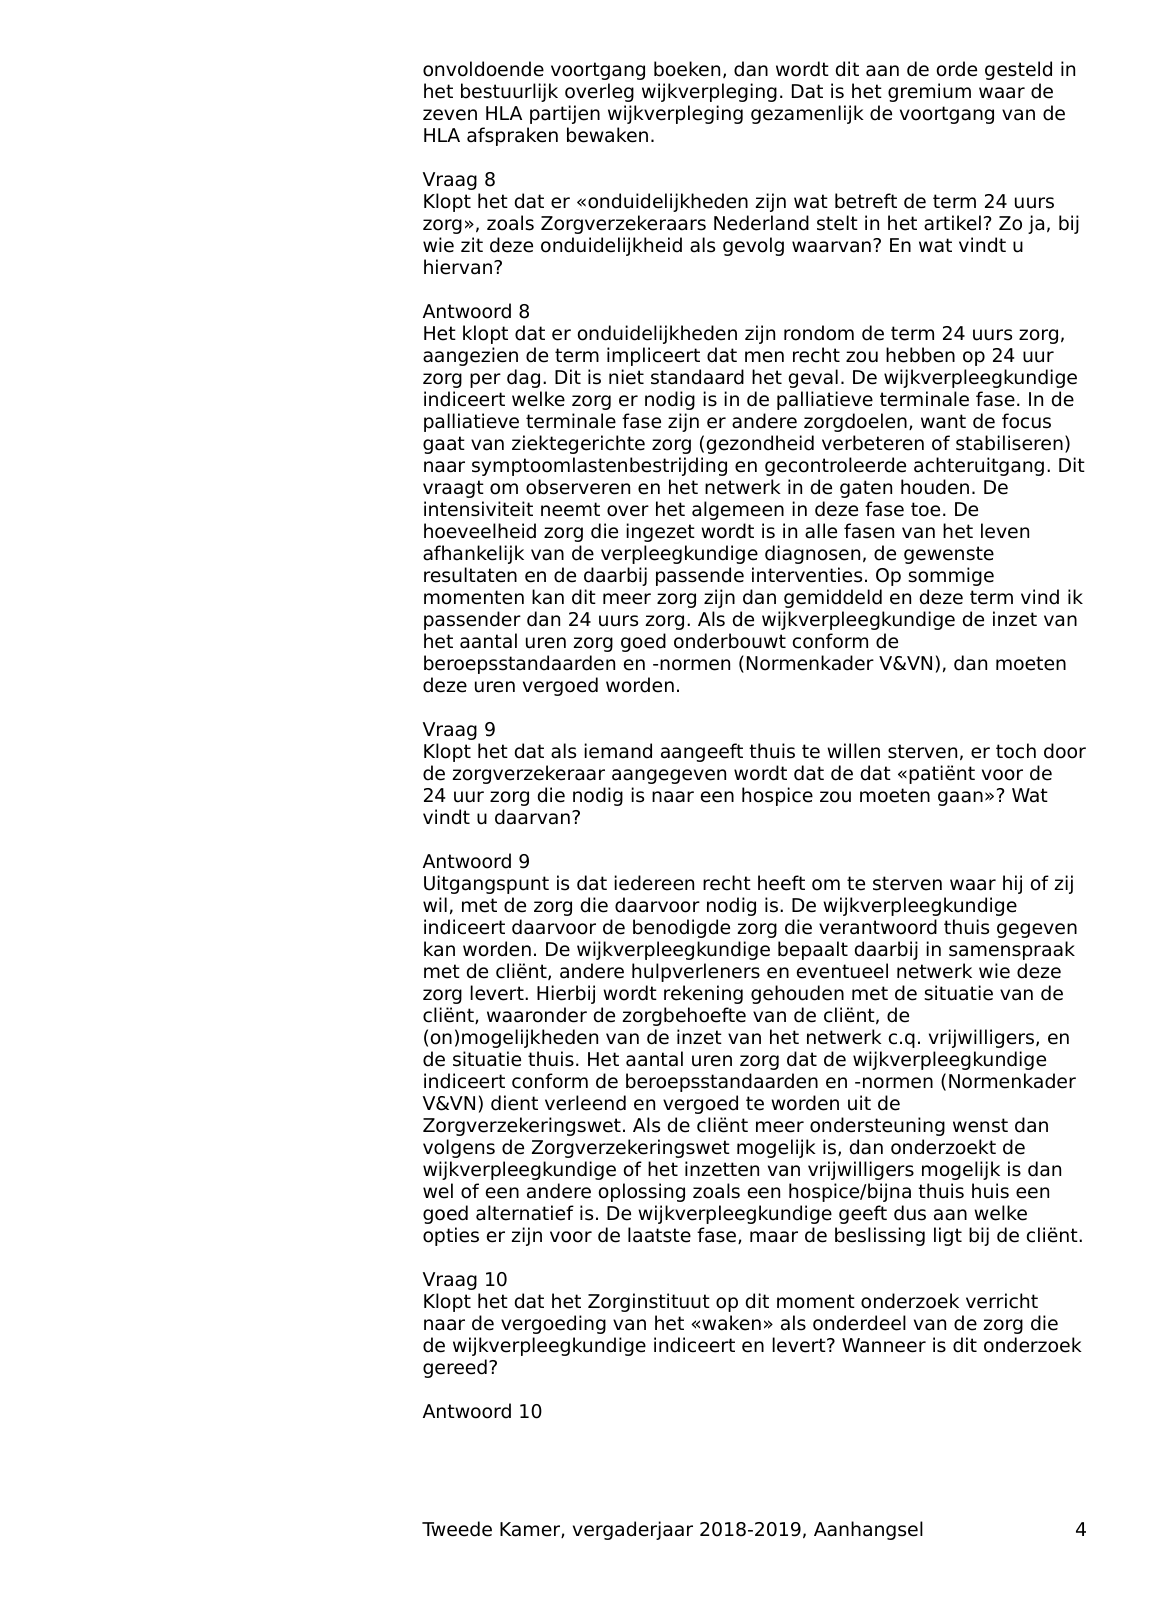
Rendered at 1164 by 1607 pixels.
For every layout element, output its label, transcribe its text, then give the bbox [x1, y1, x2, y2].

text Antwoord 9 [422, 851, 1087, 873]
text Klopt het dat er «onduidelijkheden zijn wat betreft de term 24 uurs zorg», zoals Zorgverzekeraars Nederland stelt in het artikel? Zo ja, bij wie zit deze onduidelijkheid als gevolg waarvan? En wat vindt u hiervan? [422, 191, 1087, 279]
text Klopt het dat het Zorginstituut op dit moment onderzoek verricht naar de vergoeding van het «waken» als onderdeel van de zorg die de wijkverpleegkundige indiceert en levert? Wanneer is dit onderzoek gereed? [422, 1291, 1087, 1379]
text Antwoord 8 [422, 301, 1087, 323]
text Vraag 9 [422, 719, 1087, 741]
text Antwoord 10 [422, 1401, 1087, 1423]
text Klopt het dat als iemand aangeeft thuis te willen sterven, er toch door de zorgverzekeraar aangegeven wordt dat de dat «patiënt voor de 24 uur zorg die nodig is naar een hospice zou moeten gaan»? Wat vindt u daarvan? [422, 741, 1087, 829]
text Vraag 8 [422, 169, 1087, 191]
text Uitgangspunt is dat iedereen recht heeft om te sterven waar hij of zij wil, met de zorg die daarvoor nodig is. De wijkverpleegkundige indiceert daarvoor de benodigde zorg die verantwoord thuis gegeven kan worden. De wijkverpleegkundige bepaalt daarbij in samenspraak met de cliënt, andere hulpverleners en eventueel netwerk wie deze zorg levert. Hierbij wordt rekening gehouden met de situatie van de cliënt, waaronder de zorgbehoefte van de cliënt, de (on)mogelijkheden van de inzet van het netwerk c.q. vrijwilligers, en de situatie thuis. Het aantal uren zorg dat de wijkverpleegkundige indiceert conform de beroepsstandaarden en -normen (Normenkader V&VN) dient verleend en vergoed te worden uit de Zorgverzekeringswet. Als de cliënt meer ondersteuning wenst dan volgens de Zorgverzekeringswet mogelijk is, dan onderzoekt de wijkverpleegkundige of het inzetten van vrijwilligers mogelijk is dan wel of een andere oplossing zoals een hospice/bijna thuis huis een goed alternatief is. De wijkverpleegkundige geeft dus aan welke opties er zijn voor de laatste fase, maar de beslissing ligt bij de cliënt. [422, 873, 1087, 1247]
text Het klopt dat er onduidelijkheden zijn rondom de term 24 uurs zorg, aangezien de term impliceert dat men recht zou hebben op 24 uur zorg per dag. Dit is niet standaard het geval. De wijkverpleegkundige indiceert welke zorg er nodig is in de palliatieve terminale fase. In de palliatieve terminale fase zijn er andere zorgdoelen, want de focus gaat van ziektegerichte zorg (gezondheid verbeteren of stabiliseren) naar symptoomlastenbestrijding en gecontroleerde achteruitgang. Dit vraagt om observeren en het netwerk in de gaten houden. De intensiviteit neemt over het algemeen in deze fase toe. De hoeveelheid zorg die ingezet wordt is in alle fasen van het leven afhankelijk van de verpleegkundige diagnosen, de gewenste resultaten en de daarbij passende interventies. Op sommige momenten kan dit meer zorg zijn dan gemiddeld en deze term vind ik passender dan 24 uurs zorg. Als de wijkverpleegkundige de inzet van het aantal uren zorg goed onderbouwt conform de beroepsstandaarden en -normen (Normenkader V&VN), dan moeten deze uren vergoed worden. [422, 323, 1087, 697]
text onvoldoende voortgang boeken, dan wordt dit aan de orde gesteld in het bestuurlijk overleg wijkverpleging. Dat is het gremium waar de zeven HLA partijen wijkverpleging gezamenlijk de voortgang van de HLA afspraken bewaken. [422, 59, 1087, 147]
text Vraag 10 [422, 1269, 1087, 1291]
